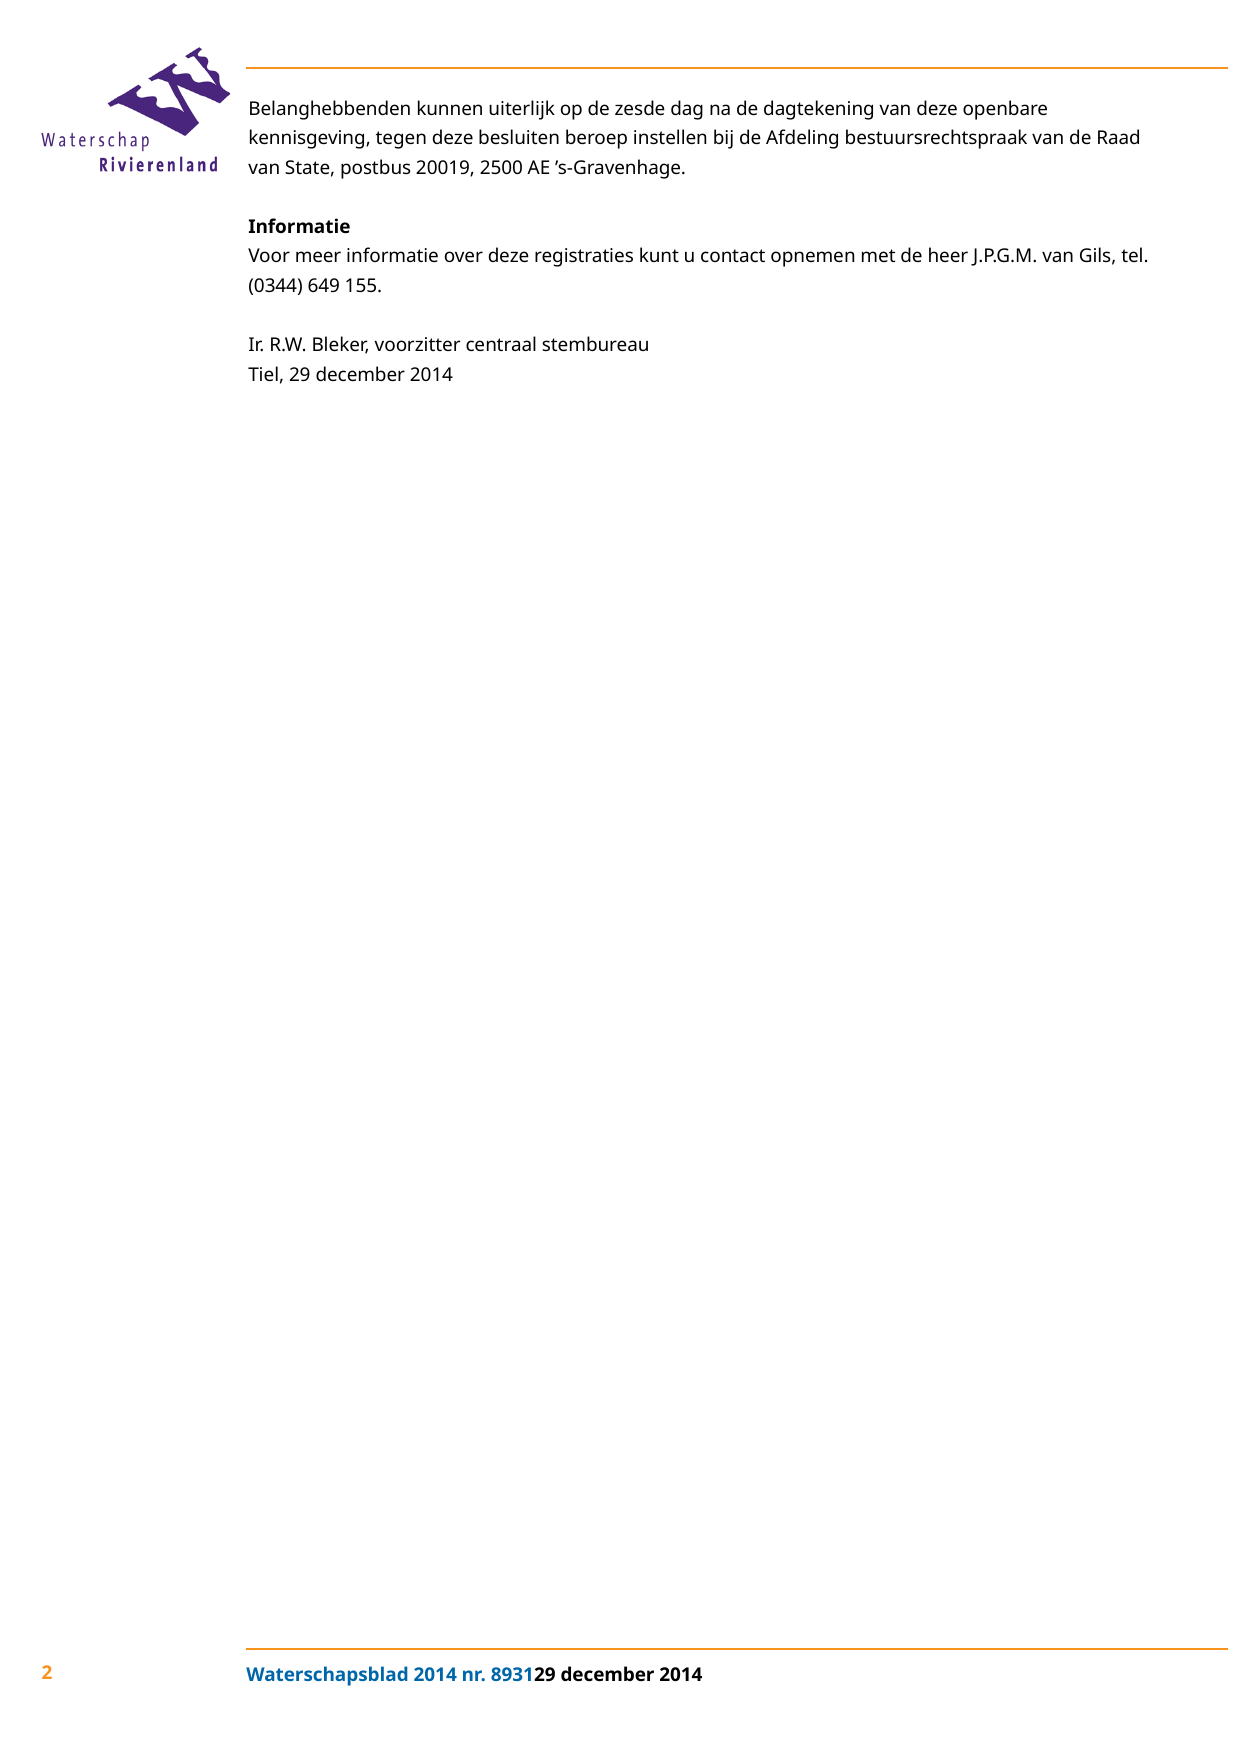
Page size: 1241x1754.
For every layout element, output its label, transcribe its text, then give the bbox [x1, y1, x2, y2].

text Ir. R.W. Bleker, voorzitter centraal stembureau [248, 331, 1152, 357]
text Belanghebbenden kunnen uiterlijk op de zesde dag na de dagtekening van deze openbare kennisgeving, tegen deze besluiten beroep instellen bij de Afdeling bestuursrechtspraak van de Raad van State, postbus 20019, 2500 AE ’s-Gravenhage. [248, 95, 1152, 180]
text Informatie [248, 213, 1152, 239]
picture [41, 47, 231, 172]
text Tiel, 29 december 2014 [248, 361, 1152, 387]
text Voor meer informatie over deze registraties kunt u contact opnemen met de heer J.P.G.M. van Gils, tel. (0344) 649 155. [248, 243, 1152, 298]
